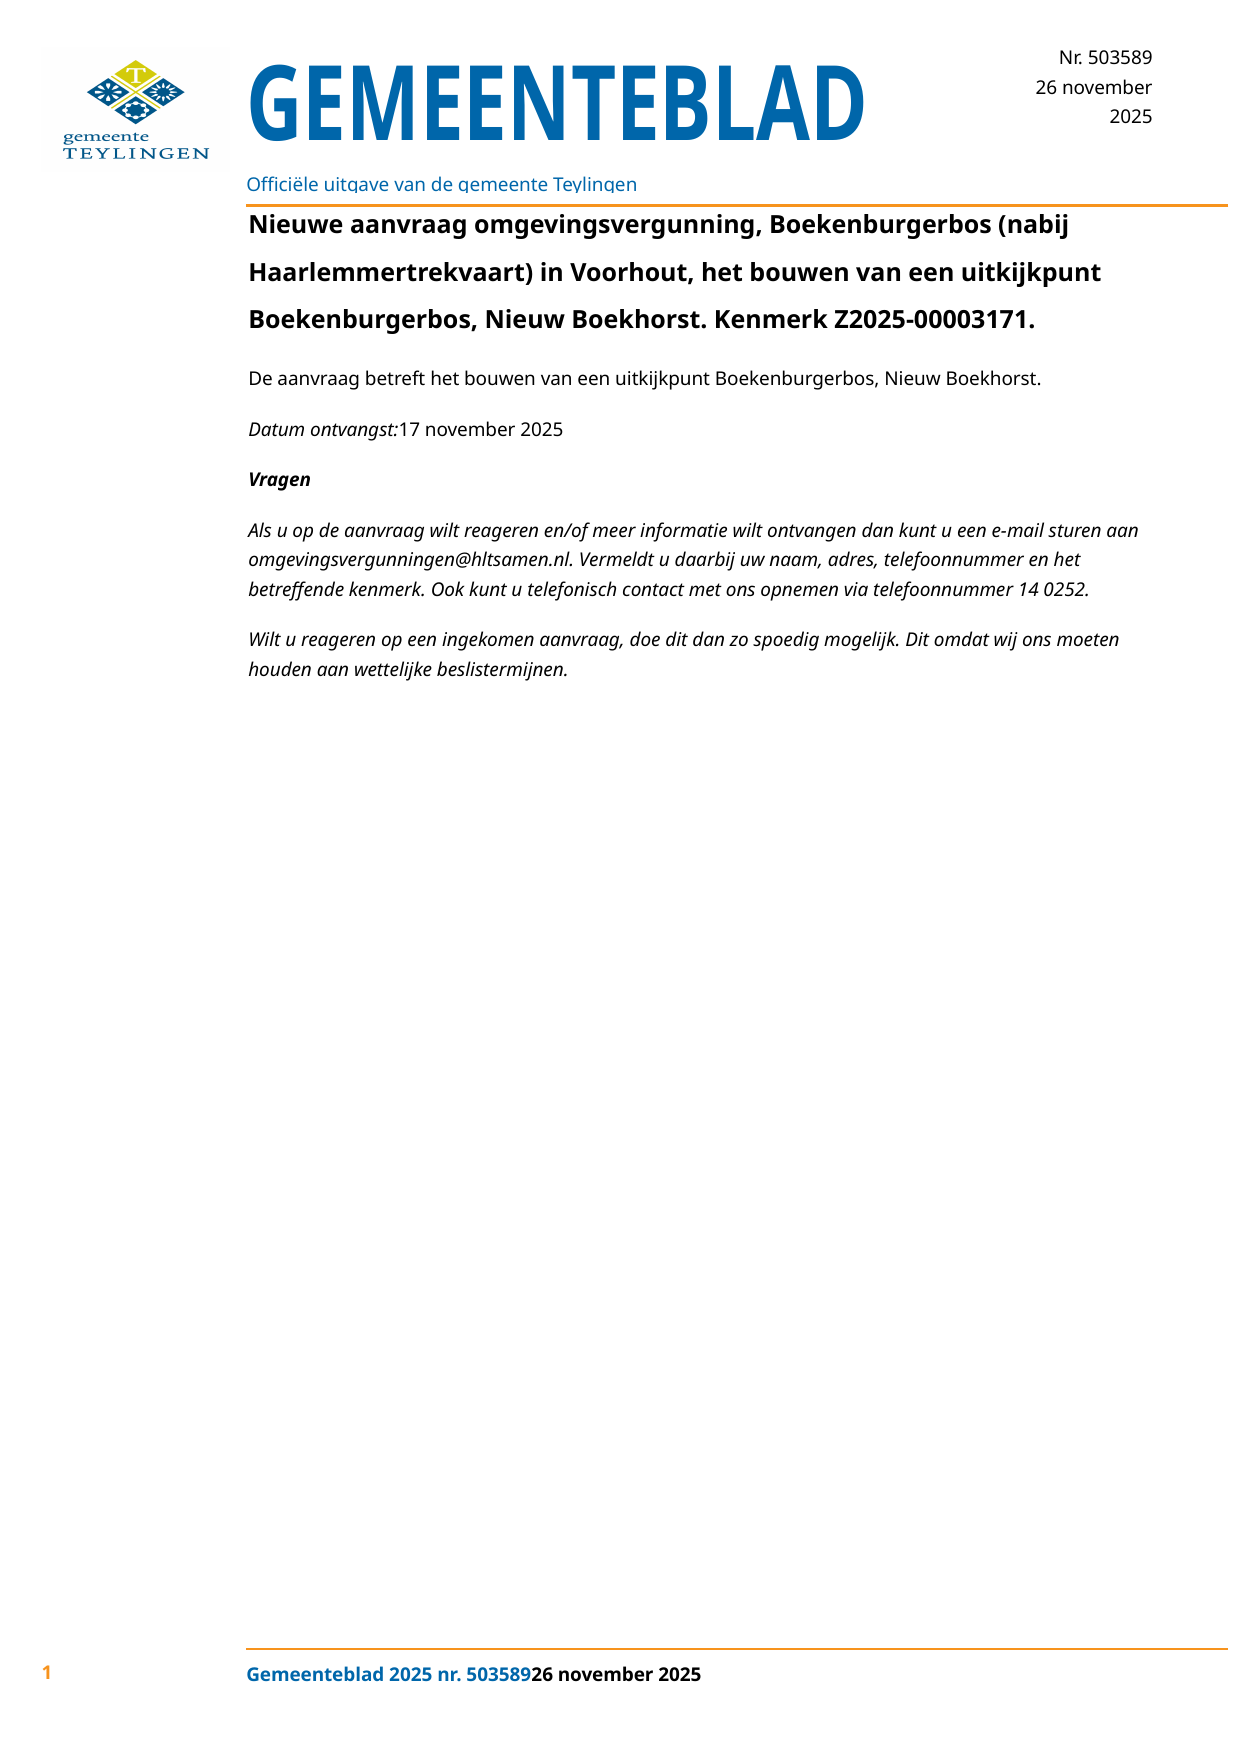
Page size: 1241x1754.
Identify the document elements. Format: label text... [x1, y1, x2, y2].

text Als u op de aanvraag wilt reageren en/of meer informatie wilt ontvangen dan kunt u een e-mail sturen aan omgevingsvergunningen@hltsamen.nl. Vermeldt u daarbij uw naam, adres, telefoonnummer en het betreffende kenmerk. Ook kunt u telefonisch contact met ons opnemen via telefoonnummer 14 0252. [248, 517, 1152, 602]
picture [41, 47, 231, 172]
text Nieuwe aanvraag omgevingsvergunning, Boekenburgerbos (nabij Haarlemmertrekvaart) in Voorhout, het bouwen van een uitkijkpunt Boekenburgerbos, Nieuw Boekhorst. Kenmerk Z2025-00003171. [248, 207, 1152, 336]
text De aanvraag betreft het bouwen van een uitkijkpunt Boekenburgerbos, Nieuw Boekhorst. [248, 366, 1152, 391]
text Datum ontvangst:17 november 2025 [248, 416, 1152, 442]
text Vragen [248, 466, 1152, 492]
text Wilt u reageren op een ingekomen aanvraag, doe dit dan zo spoedig mogelijk. Dit omdat wij ons moeten houden aan wettelijke beslistermijnen. [248, 626, 1152, 682]
